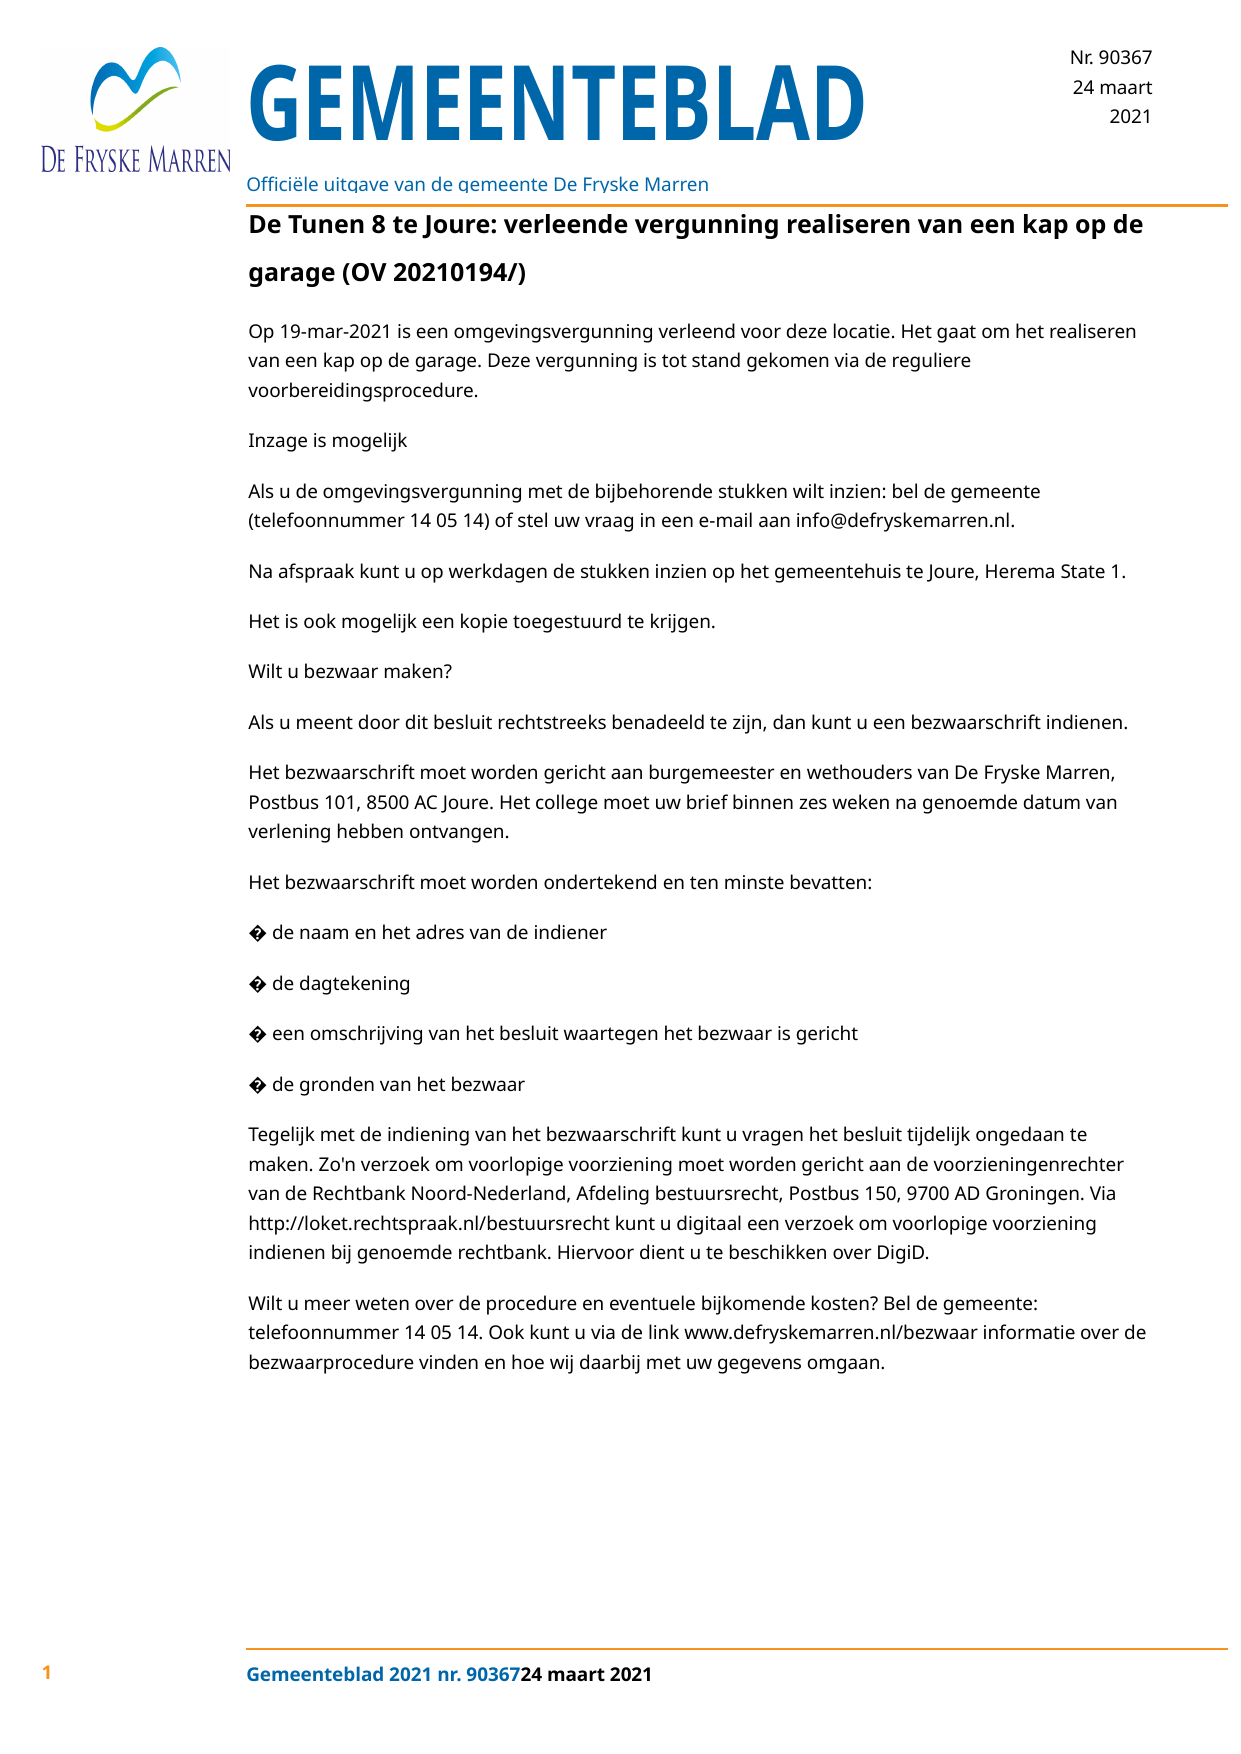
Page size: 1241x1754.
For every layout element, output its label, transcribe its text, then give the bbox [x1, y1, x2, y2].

text Tegelijk met de indiening van het bezwaarschrift kunt u vragen het besluit tijdelijk ongedaan te maken. Zo'n verzoek om voorlopige voorziening moet worden gericht aan de voorzieningenrechter van de Rechtbank Noord-Nederland, Afdeling bestuursrecht, Postbus 150, 9700 AD Groningen. Via http://loket.rechtspraak.nl/bestuursrecht kunt u digitaal een verzoek om voorlopige voorziening indienen bij genoemde rechtbank. Hiervoor dient u te beschikken over DigiD. [248, 1121, 1152, 1265]
text � een omschrijving van het besluit waartegen het bezwaar is gericht [248, 1020, 1152, 1046]
text Het is ook mogelijk een kopie toegestuurd te krijgen. [248, 608, 1152, 634]
text Als u de omgevingsvergunning met de bijbehorende stukken wilt inzien: bel de gemeente (telefoonnummer 14 05 14) of stel uw vraag in een e-mail aan info@defryskemarren.nl. [248, 478, 1152, 533]
text De Tunen 8 te Joure: verleende vergunning realiseren van een kap op de garage (OV 20210194/) [248, 207, 1152, 288]
text Inzage is mogelijk [248, 427, 1152, 453]
text Wilt u bezwaar maken? [248, 659, 1152, 684]
picture [41, 47, 231, 172]
text Het bezwaarschrift moet worden gericht aan burgemeester en wethouders van De Fryske Marren, Postbus 101, 8500 AC Joure. Het college moet uw brief binnen zes weken na genoemde datum van verlening hebben ontvangen. [248, 759, 1152, 844]
text Als u meent door dit besluit rechtstreeks benadeeld te zijn, dan kunt u een bezwaarschrift indienen. [248, 709, 1152, 735]
text � de dagtekening [248, 970, 1152, 996]
text � de naam en het adres van de indiener [248, 919, 1152, 945]
text Na afspraak kunt u op werkdagen de stukken inzien op het gemeentehuis te Joure, Herema State 1. [248, 558, 1152, 584]
text � de gronden van het bezwaar [248, 1071, 1152, 1097]
text Op 19-mar-2021 is een omgevingsvergunning verleend voor deze locatie. Het gaat om het realiseren van een kap op de garage. Deze vergunning is tot stand gekomen via de reguliere voorbereidingsprocedure. [248, 318, 1152, 403]
text Wilt u meer weten over de procedure en eventuele bijkomende kosten? Bel de gemeente: telefoonnummer 14 05 14. Ook kunt u via de link www.defryskemarren.nl/bezwaar informatie over de bezwaarprocedure vinden en hoe wij daarbij met uw gegevens omgaan. [248, 1290, 1152, 1375]
text Het bezwaarschrift moet worden ondertekend en ten minste bevatten: [248, 869, 1152, 895]
